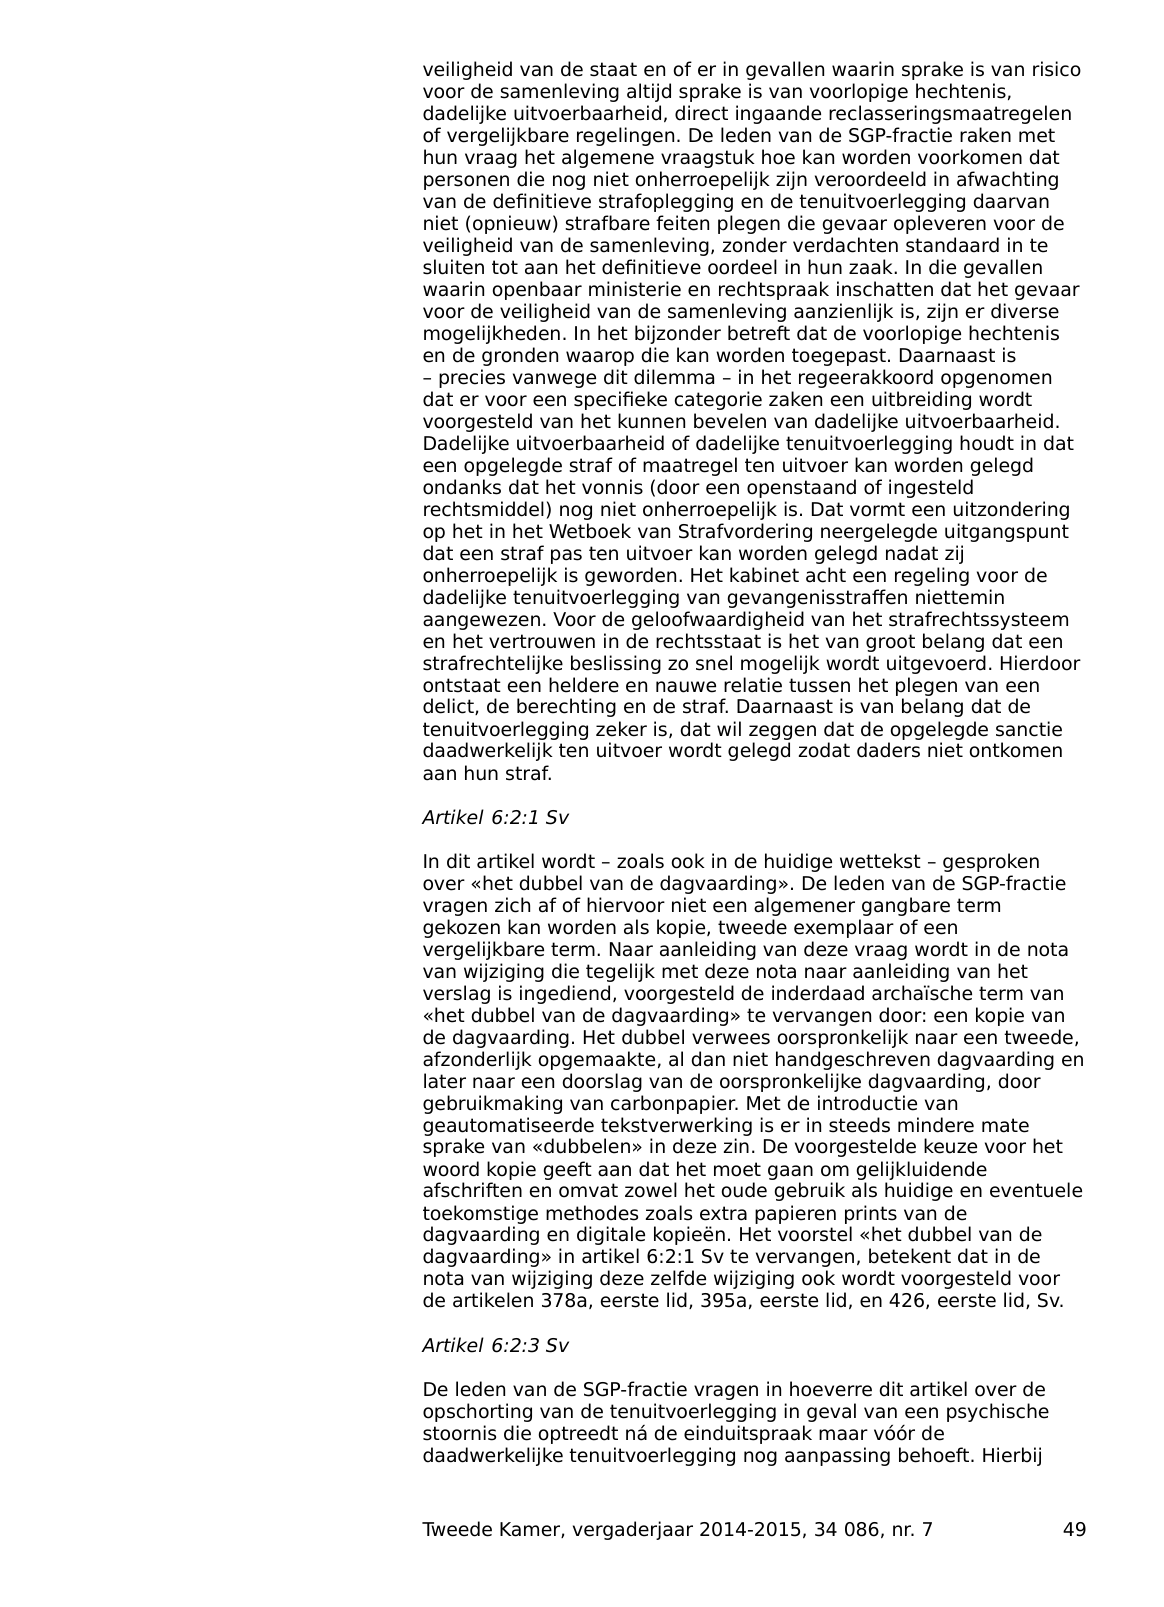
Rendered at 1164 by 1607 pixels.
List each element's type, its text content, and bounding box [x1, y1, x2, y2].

text veiligheid van de staat en of er in gevallen waarin sprake is van risico voor de samenleving altijd sprake is van voorlopige hechtenis, dadelijke uitvoerbaarheid, direct ingaande reclasseringsmaatregelen of vergelijkbare regelingen. De leden van de SGP-fractie raken met hun vraag het algemene vraagstuk hoe kan worden voorkomen dat personen die nog niet onherroepelijk zijn veroordeeld in afwachting van de definitieve strafoplegging en de tenuitvoerlegging daarvan niet (opnieuw) strafbare feiten plegen die gevaar opleveren voor de veiligheid van de samenleving, zonder verdachten standaard in te sluiten tot aan het definitieve oordeel in hun zaak. In die gevallen waarin openbaar ministerie en rechtspraak inschatten dat het gevaar voor de veiligheid van de samenleving aanzienlijk is, zijn er diverse mogelijkheden. In het bijzonder betreft dat de voorlopige hechtenis en de gronden waarop die kan worden toegepast. Daarnaast is – precies vanwege dit dilemma – in het regeerakkoord opgenomen dat er voor een specifieke categorie zaken een uitbreiding wordt voorgesteld van het kunnen bevelen van dadelijke uitvoerbaarheid. Dadelijke uitvoerbaarheid of dadelijke tenuitvoerlegging houdt in dat een opgelegde straf of maatregel ten uitvoer kan worden gelegd ondanks dat het vonnis (door een openstaand of ingesteld rechtsmiddel) nog niet onherroepelijk is. Dat vormt een uitzondering op het in het Wetboek van Strafvordering neergelegde uitgangspunt dat een straf pas ten uitvoer kan worden gelegd nadat zij onherroepelijk is geworden. Het kabinet acht een regeling voor de dadelijke tenuitvoerlegging van gevangenisstraffen niettemin aangewezen. Voor de geloofwaardigheid van het strafrechtssysteem en het vertrouwen in de rechtsstaat is het van groot belang dat een strafrechtelijke beslissing zo snel mogelijk wordt uitgevoerd. Hierdoor ontstaat een heldere en nauwe relatie tussen het plegen van een delict, de berechting en de straf. Daarnaast is van belang dat de tenuitvoerlegging zeker is, dat wil zeggen dat de opgelegde sanctie daadwerkelijk ten uitvoer wordt gelegd zodat daders niet ontkomen aan hun straf. [422, 59, 1087, 784]
subtitle Artikel 6:2:3 Sv [422, 1334, 1087, 1356]
subtitle Artikel 6:2:1 Sv [422, 807, 1087, 828]
text In dit artikel wordt – zoals ook in de huidige wettekst – gesproken over «het dubbel van de dagvaarding». De leden van de SGP-fractie vragen zich af of hiervoor niet een algemener gangbare term gekozen kan worden als kopie, tweede exemplaar of een vergelijkbare term. Naar aanleiding van deze vraag wordt in de nota van wijziging die tegelijk met deze nota naar aanleiding van het verslag is ingediend, voorgesteld de inderdaad archaïsche term van «het dubbel van de dagvaarding» te vervangen door: een kopie van de dagvaarding. Het dubbel verwees oorspronkelijk naar een tweede, afzonderlijk opgemaakte, al dan niet handgeschreven dagvaarding en later naar een doorslag van de oorspronkelijke dagvaarding, door gebruikmaking van carbonpapier. Met de introductie van geautomatiseerde tekstverwerking is er in steeds mindere mate sprake van «dubbelen» in deze zin. De voorgestelde keuze voor het woord kopie geeft aan dat het moet gaan om gelijkluidende afschriften en omvat zowel het oude gebruik als huidige en eventuele toekomstige methodes zoals extra papieren prints van de dagvaarding en digitale kopieën. Het voorstel «het dubbel van de dagvaarding» in artikel 6:2:1 Sv te vervangen, betekent dat in de nota van wijziging deze zelfde wijziging ook wordt voorgesteld voor de artikelen 378a, eerste lid, 395a, eerste lid, en 426, eerste lid, Sv. [422, 851, 1087, 1312]
text De leden van de SGP-fractie vragen in hoeverre dit artikel over de opschorting van de tenuitvoerlegging in geval van een psychische stoornis die optreedt ná de einduitspraak maar vóór de daadwerkelijke tenuitvoerlegging nog aanpassing behoeft. Hierbij [422, 1379, 1087, 1467]
